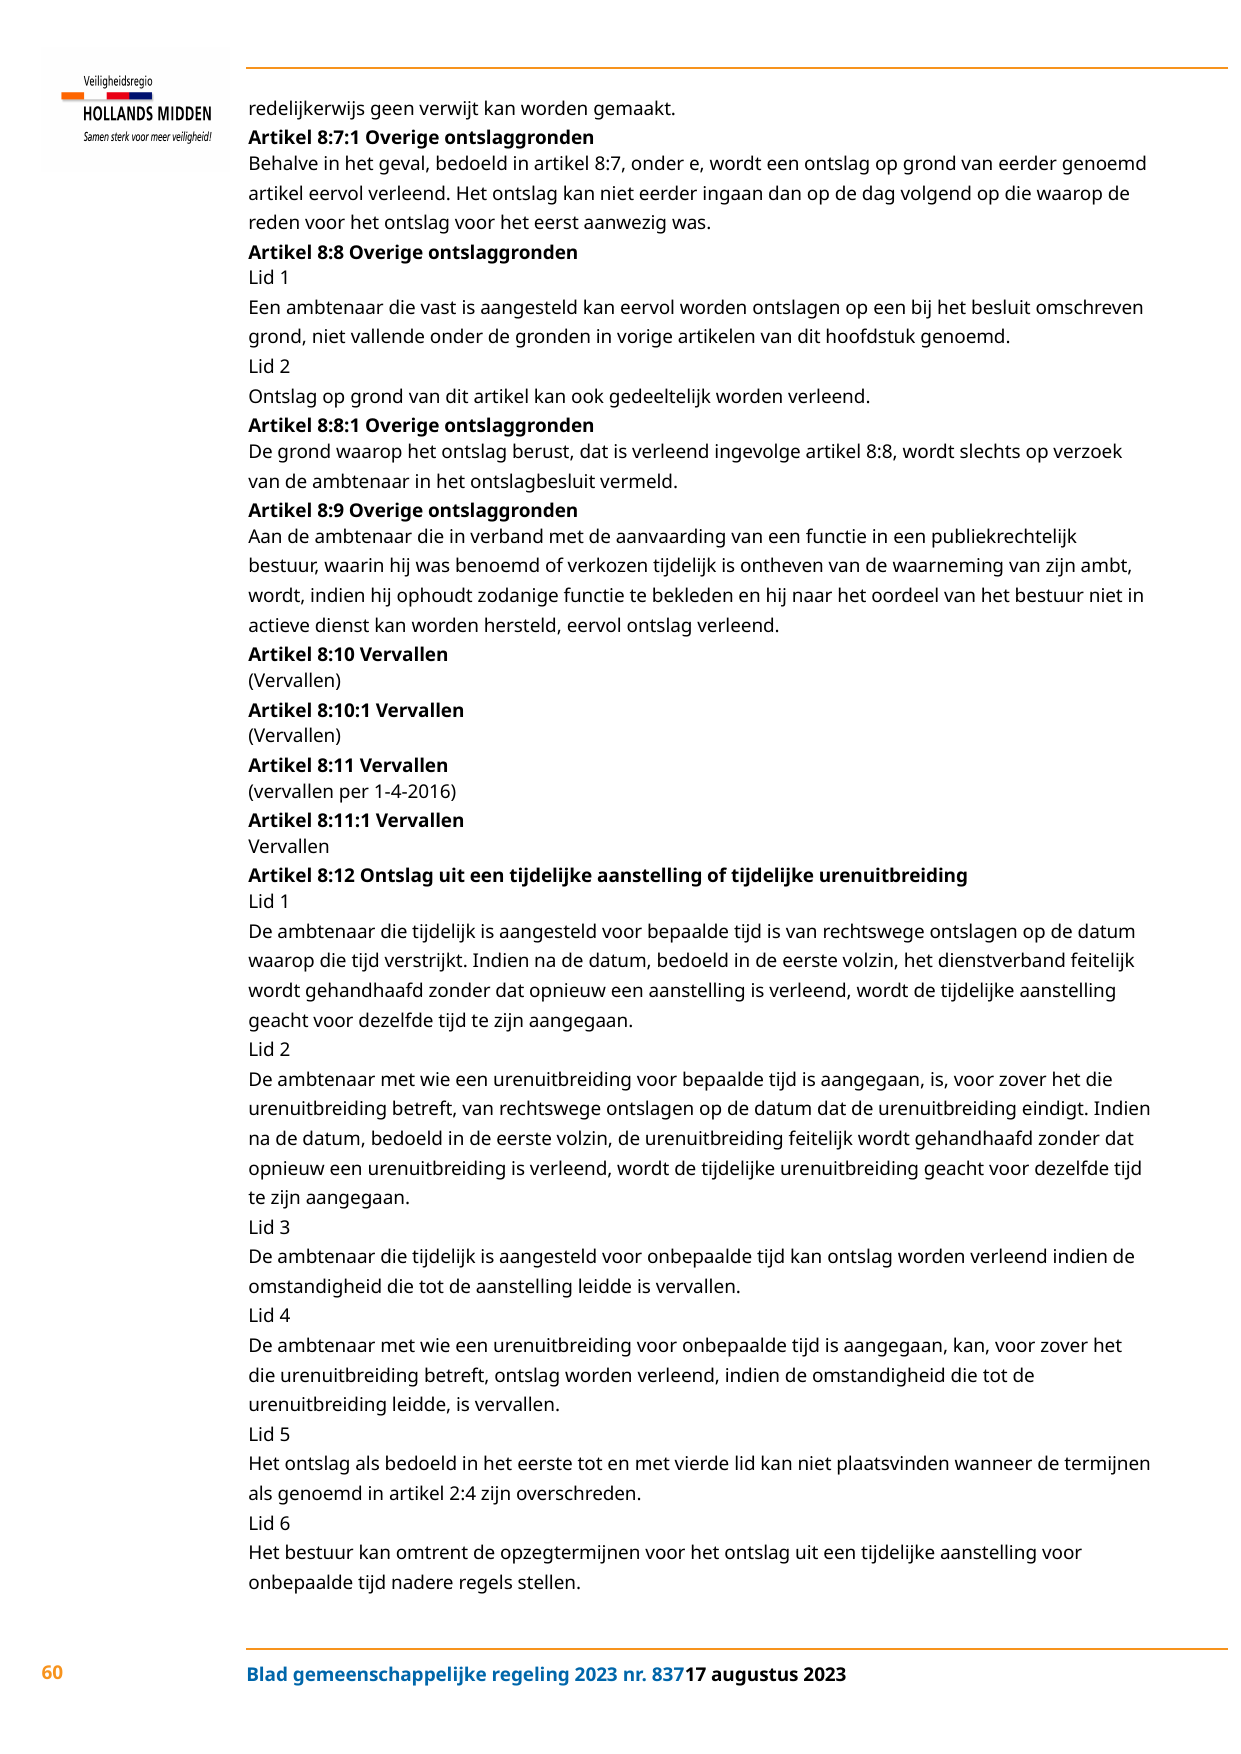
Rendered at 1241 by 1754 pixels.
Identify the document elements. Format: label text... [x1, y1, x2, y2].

text Lid 6 [248, 1510, 1152, 1535]
text Artikel 8:12 Ontslag uit een tijdelijke aanstelling of tijdelijke urenuitbreiding [248, 863, 1152, 888]
text De ambtenaar met wie een urenuitbreiding voor bepaalde tijd is aangegaan, is, voor zover het die urenuitbreiding betreft, van rechtswege ontslagen op de datum dat de urenuitbreiding eindigt. Indien na de datum, bedoeld in de eerste volzin, de urenuitbreiding feitelijk wordt gehandhaafd zonder dat opnieuw een urenuitbreiding is verleend, wordt de tijdelijke urenuitbreiding geacht voor dezelfde tijd te zijn aangegaan. [248, 1066, 1152, 1210]
text redelijkerwijs geen verwijt kan worden gemaakt. [248, 95, 1152, 121]
text Lid 1 [248, 888, 1152, 914]
text Het bestuur kan omtrent de opzegtermijnen voor het ontslag uit een tijdelijke aanstelling voor onbepaalde tijd nadere regels stellen. [248, 1539, 1152, 1594]
text Lid 1 [248, 264, 1152, 290]
text Artikel 8:8 Overige ontslaggronden [248, 239, 1152, 264]
text Aan de ambtenaar die in verband met de aanvaarding van een functie in een publiekrechtelijk bestuur, waarin hij was benoemd of verkozen tijdelijk is ontheven van de waarneming van zijn ambt, wordt, indien hij ophoudt zodanige functie te bekleden en hij naar het oordeel van het bestuur niet in actieve dienst kan worden hersteld, eervol ontslag verleend. [248, 523, 1152, 638]
text De ambtenaar die tijdelijk is aangesteld voor bepaalde tijd is van rechtswege ontslagen op de datum waarop die tijd verstrijkt. Indien na de datum, bedoeld in de eerste volzin, het dienstverband feitelijk wordt gehandhaafd zonder dat opnieuw een aanstelling is verleend, wordt de tijdelijke aanstelling geacht voor dezelfde tijd te zijn aangegaan. [248, 918, 1152, 1032]
text Lid 4 [248, 1303, 1152, 1328]
text Artikel 8:7:1 Overige ontslaggronden [248, 124, 1152, 150]
text Lid 3 [248, 1214, 1152, 1239]
text De grond waarop het ontslag berust, dat is verleend ingevolge artikel 8:8, wordt slechts op verzoek van de ambtenaar in het ontslagbesluit vermeld. [248, 438, 1152, 493]
text De ambtenaar die tijdelijk is aangesteld voor onbepaalde tijd kan ontslag worden verleend indien de omstandigheid die tot de aanstelling leidde is vervallen. [248, 1243, 1152, 1299]
text Artikel 8:11 Vervallen [248, 752, 1152, 778]
text Lid 2 [248, 1036, 1152, 1062]
text Een ambtenaar die vast is aangesteld kan eervol worden ontslagen op een bij het besluit omschreven grond, niet vallende onder de gronden in vorige artikelen van dit hoofdstuk genoemd. [248, 294, 1152, 349]
text Artikel 8:9 Overige ontslaggronden [248, 497, 1152, 523]
text Artikel 8:10 Vervallen [248, 641, 1152, 667]
picture [41, 47, 231, 172]
text Ontslag op grond van dit artikel kan ook gedeeltelijk worden verleend. [248, 383, 1152, 409]
text De ambtenaar met wie een urenuitbreiding voor onbepaalde tijd is aangegaan, kan, voor zover het die urenuitbreiding betreft, ontslag worden verleend, indien de omstandigheid die tot de urenuitbreiding leidde, is vervallen. [248, 1332, 1152, 1417]
text (Vervallen) [248, 667, 1152, 693]
text Het ontslag als bedoeld in het eerste tot en met vierde lid kan niet plaatsvinden wanneer de termijnen als genoemd in artikel 2:4 zijn overschreden. [248, 1451, 1152, 1506]
text Artikel 8:8:1 Overige ontslaggronden [248, 412, 1152, 438]
text Lid 5 [248, 1421, 1152, 1447]
text (Vervallen) [248, 722, 1152, 748]
text Behalve in het geval, bedoeld in artikel 8:7, onder e, wordt een ontslag op grond van eerder genoemd artikel eervol verleend. Het ontslag kan niet eerder ingaan dan op de dag volgend op die waarop de reden voor het ontslag voor het eerst aanwezig was. [248, 150, 1152, 235]
text Vervallen [248, 833, 1152, 859]
text (vervallen per 1-4-2016) [248, 778, 1152, 803]
text Lid 2 [248, 353, 1152, 379]
text Artikel 8:11:1 Vervallen [248, 807, 1152, 833]
text Artikel 8:10:1 Vervallen [248, 697, 1152, 722]
